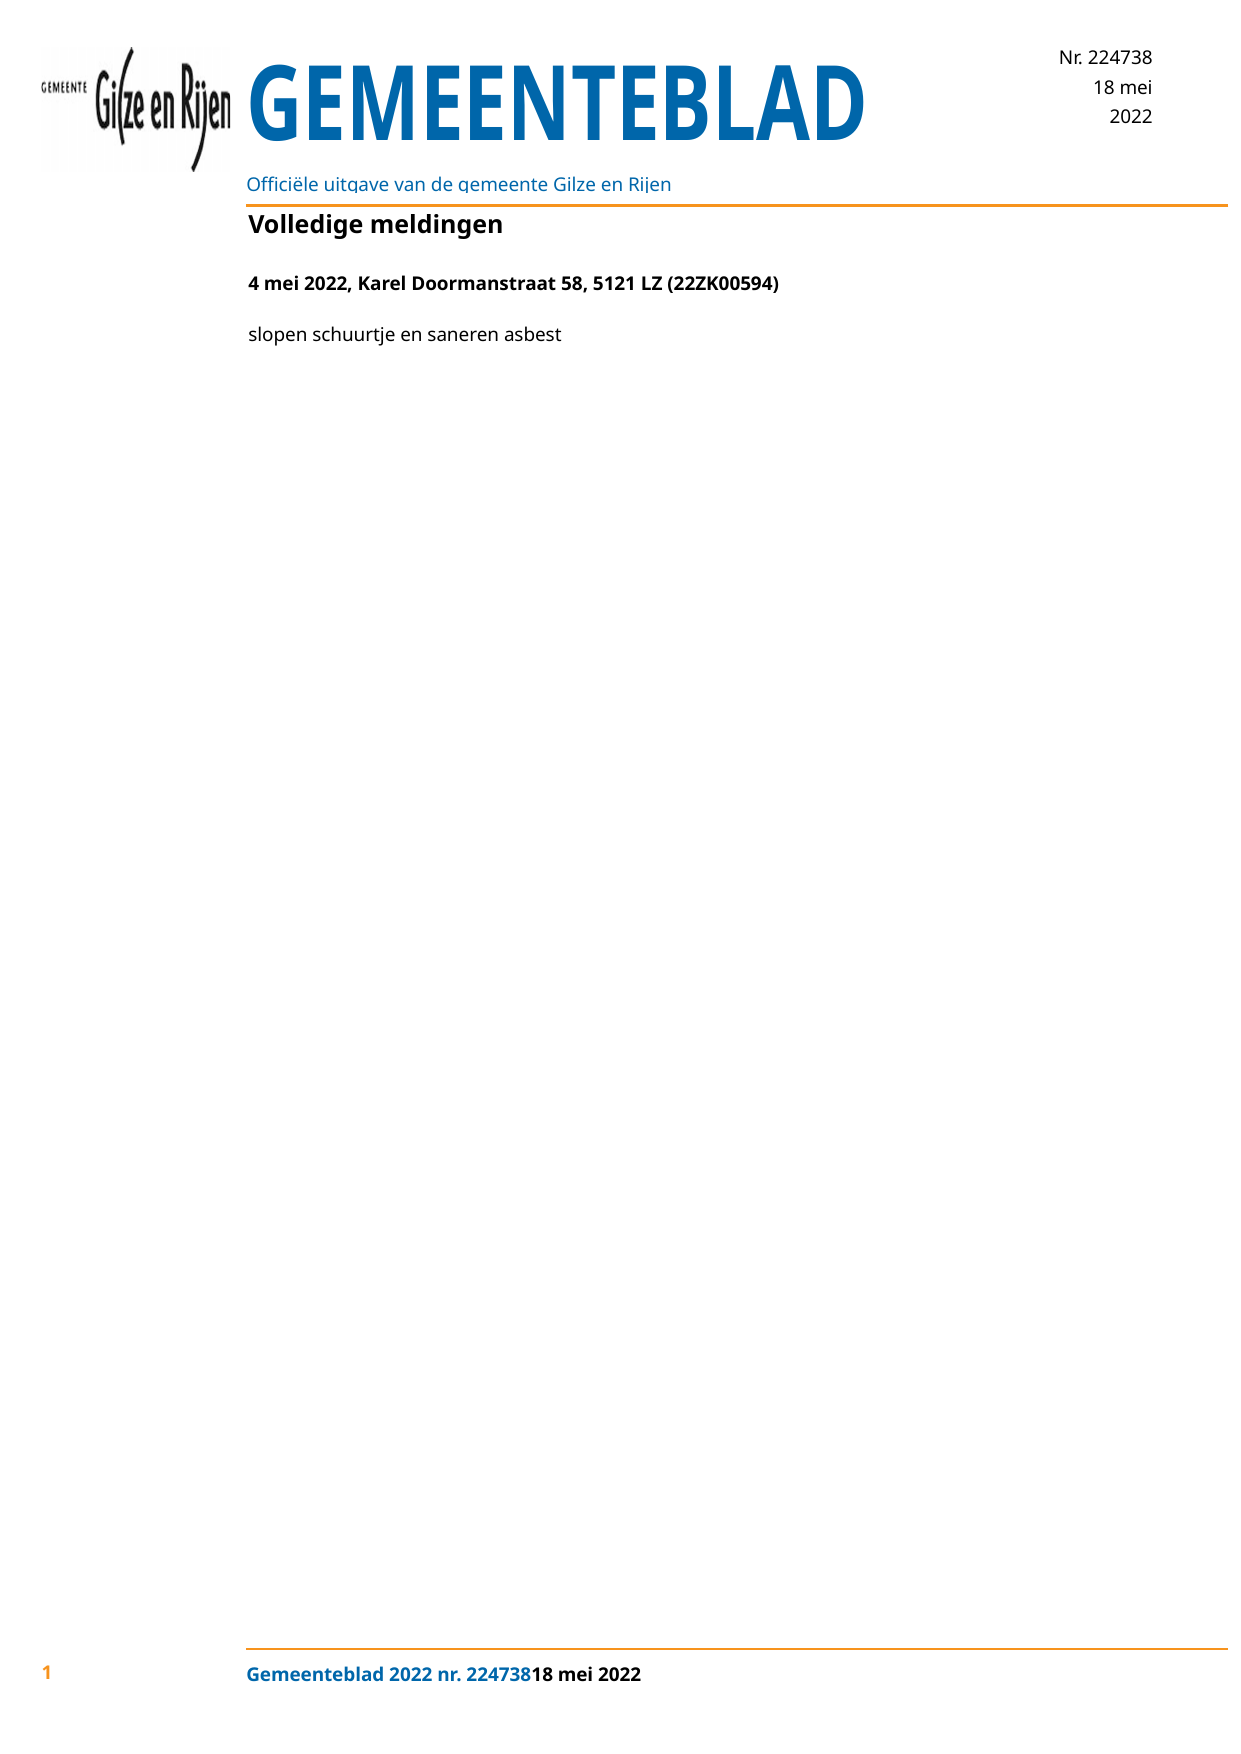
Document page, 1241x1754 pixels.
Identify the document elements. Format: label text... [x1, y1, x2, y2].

text Volledige meldingen [248, 207, 1152, 241]
picture [41, 47, 231, 172]
text 4 mei 2022, Karel Doormanstraat 58, 5121 LZ (22ZK00594) [248, 270, 1152, 296]
text slopen schuurtje en saneren asbest [248, 321, 1152, 346]
